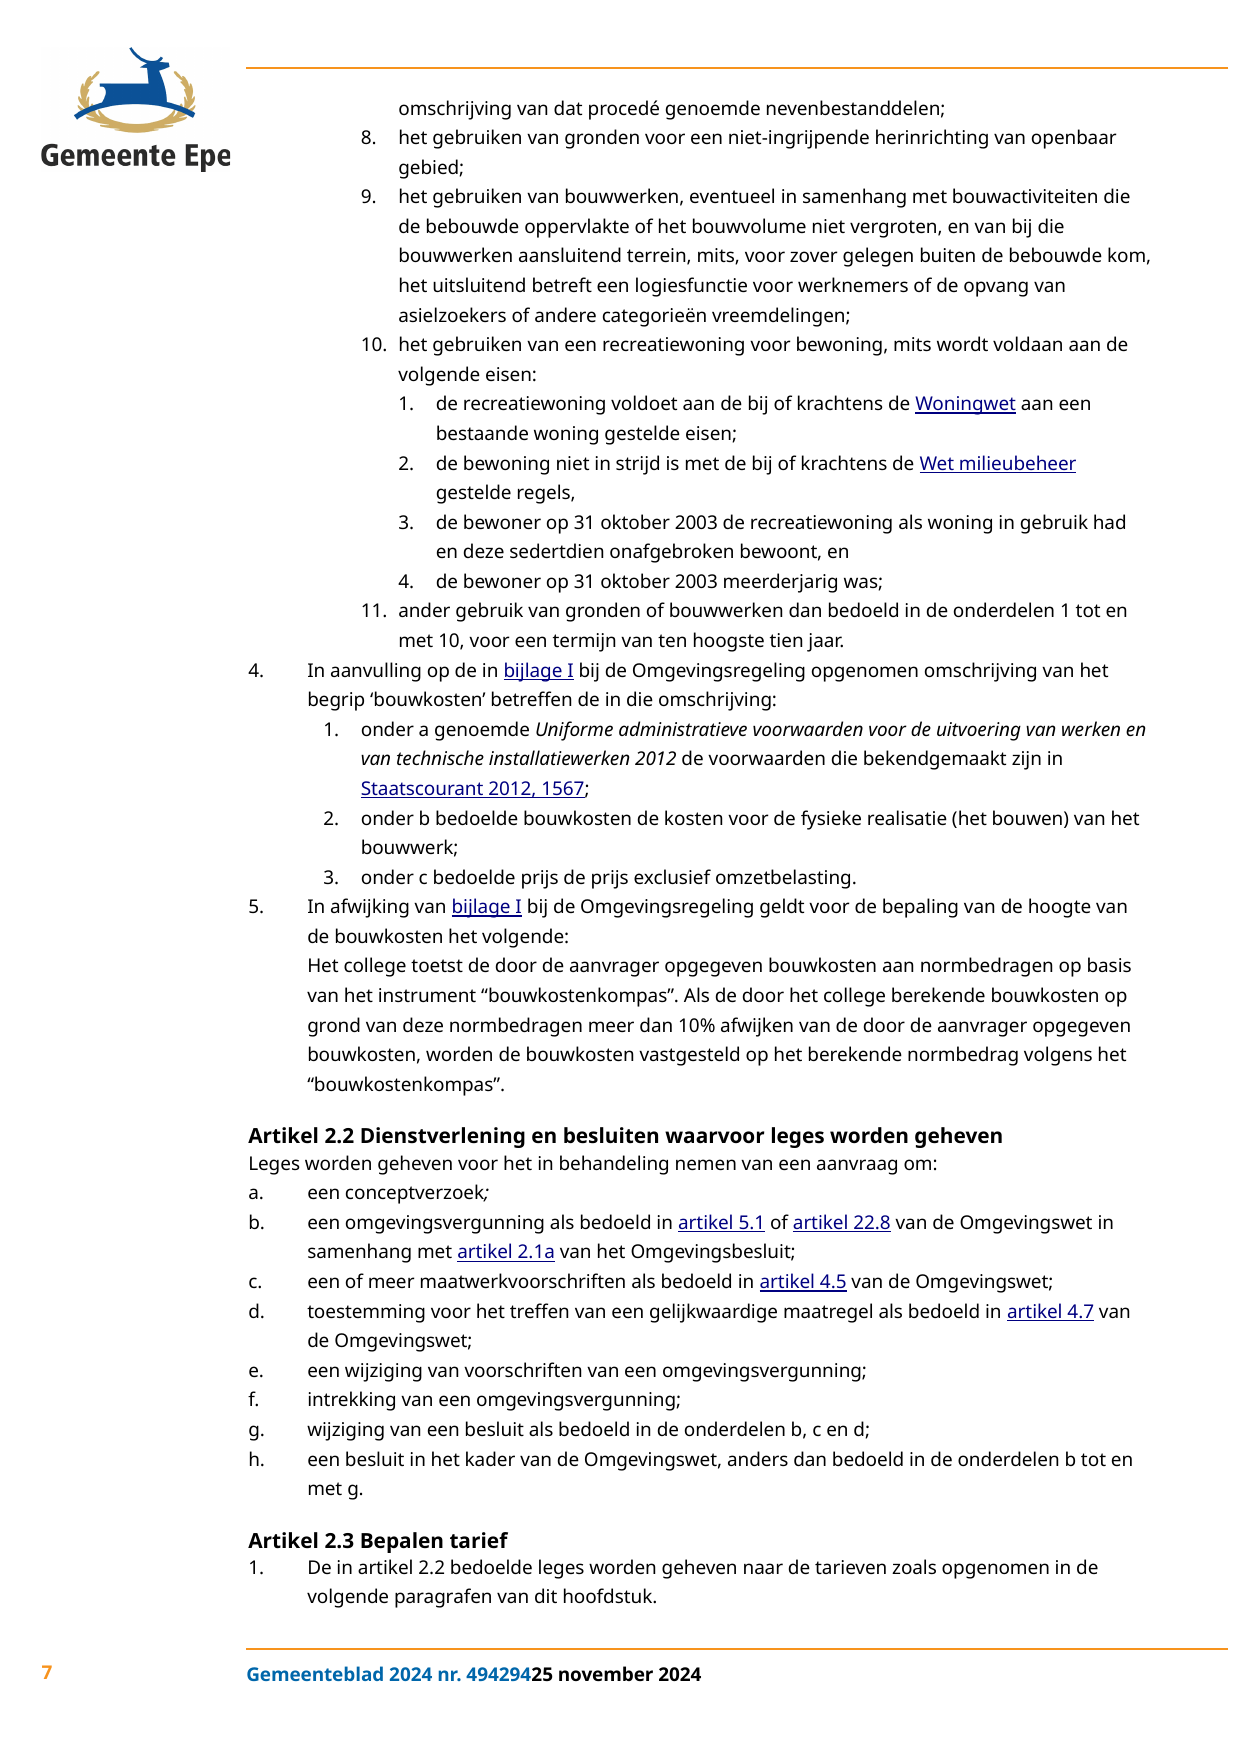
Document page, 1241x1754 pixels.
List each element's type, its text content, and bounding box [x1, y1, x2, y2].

list het gebruiken van een recreatiewoning voor bewoning, mits wordt voldaan aan de volgende eisen: [361, 331, 1152, 387]
list ander gebruik van gronden of bouwwerken dan bedoeld in de onderdelen 1 tot en met 10, voor een termijn van ten hoogste tien jaar. [361, 598, 1152, 653]
list een omgevingsvergunning als bedoeld in artikel 5.1 of artikel 22.8 van de Omgevingswet in samenhang met artikel 2.1a van het Omgevingsbesluit; [248, 1209, 1152, 1264]
list intrekking van een omgevingsvergunning; [248, 1387, 1152, 1412]
list de recreatiewoning voldoet aan de bij of krachtens de Woningwet aan een bestaande woning gestelde eisen; [398, 391, 1152, 446]
list een besluit in het kader van de Omgevingswet, anders dan bedoeld in de onderdelen b tot en met g. [248, 1446, 1152, 1501]
list In afwijking van bijlage I bij de Omgevingsregeling geldt voor de bepaling van de hoogte van de bouwkosten het volgende: [248, 893, 1152, 949]
text Leges worden geheven voor het in behandeling nemen van een aanvraag om: [248, 1150, 1152, 1176]
list de bewoner op 31 oktober 2003 meerderjarig was; [398, 568, 1152, 594]
text Artikel 2.3 Bepalen tarief [248, 1526, 1152, 1554]
list een of meer maatwerkvoorschriften als bedoeld in artikel 4.5 van de Omgevingswet; [248, 1268, 1152, 1294]
list de bewoning niet in strijd is met de bij of krachtens de Wet milieubeheer gestelde regels, [398, 450, 1152, 505]
list onder a genoemde Uniforme administratieve voorwaarden voor de uitvoering van werken en van technische installatiewerken 2012 de voorwaarden die bekendgemaakt zijn in Staatscourant 2012, 1567; [323, 716, 1152, 801]
list een wijziging van voorschriften van een omgevingsvergunning; [248, 1357, 1152, 1383]
list omschrijving van dat procedé genoemde nevenbestanddelen; [361, 95, 1152, 121]
text Artikel 2.2 Dienstverlening en besluiten waarvoor leges worden geheven [248, 1121, 1152, 1150]
picture [41, 47, 231, 172]
list onder b bedoelde bouwkosten de kosten voor de fysieke realisatie (het bouwen) van het bouwwerk; [323, 805, 1152, 860]
list In aanvulling op de in bijlage I bij de Omgevingsregeling opgenomen omschrijving van het begrip ‘bouwkosten’ betreffen de in die omschrijving: [248, 657, 1152, 712]
list het gebruiken van bouwwerken, eventueel in samenhang met bouwactiviteiten die de bebouwde oppervlakte of het bouwvolume niet vergroten, en van bij die bouwwerken aansluitend terrein, mits, voor zover gelegen buiten de bebouwde kom, het uitsluitend betreft een logiesfunctie voor werknemers of de opvang van asielzoekers of andere categorieën vreemdelingen; [361, 183, 1152, 328]
list De in artikel 2.2 bedoelde leges worden geheven naar de tarieven zoals opgenomen in de volgende paragrafen van dit hoofdstuk. [248, 1554, 1152, 1609]
list een conceptverzoek; [248, 1179, 1152, 1205]
list het gebruiken van gronden voor een niet-ingrijpende herinrichting van openbaar gebied; [361, 124, 1152, 180]
list de bewoner op 31 oktober 2003 de recreatiewoning als woning in gebruik had en deze sedertdien onafgebroken bewoont, en [398, 509, 1152, 564]
list wijziging van een besluit als bedoeld in de onderdelen b, c en d; [248, 1416, 1152, 1442]
list Het college toetst de door de aanvrager opgegeven bouwkosten aan normbedragen op basis van het instrument “bouwkostenkompas”. Als de door het college berekende bouwkosten op grond van deze normbedragen meer dan 10% afwijken van de door de aanvrager opgegeven bouwkosten, worden de bouwkosten vastgesteld op het berekende normbedrag volgens het “bouwkostenkompas”. [248, 953, 1152, 1097]
list toestemming voor het treffen van een gelijkwaardige maatregel als bedoeld in artikel 4.7 van de Omgevingswet; [248, 1298, 1152, 1353]
list onder c bedoelde prijs de prijs exclusief omzetbelasting. [323, 864, 1152, 890]
